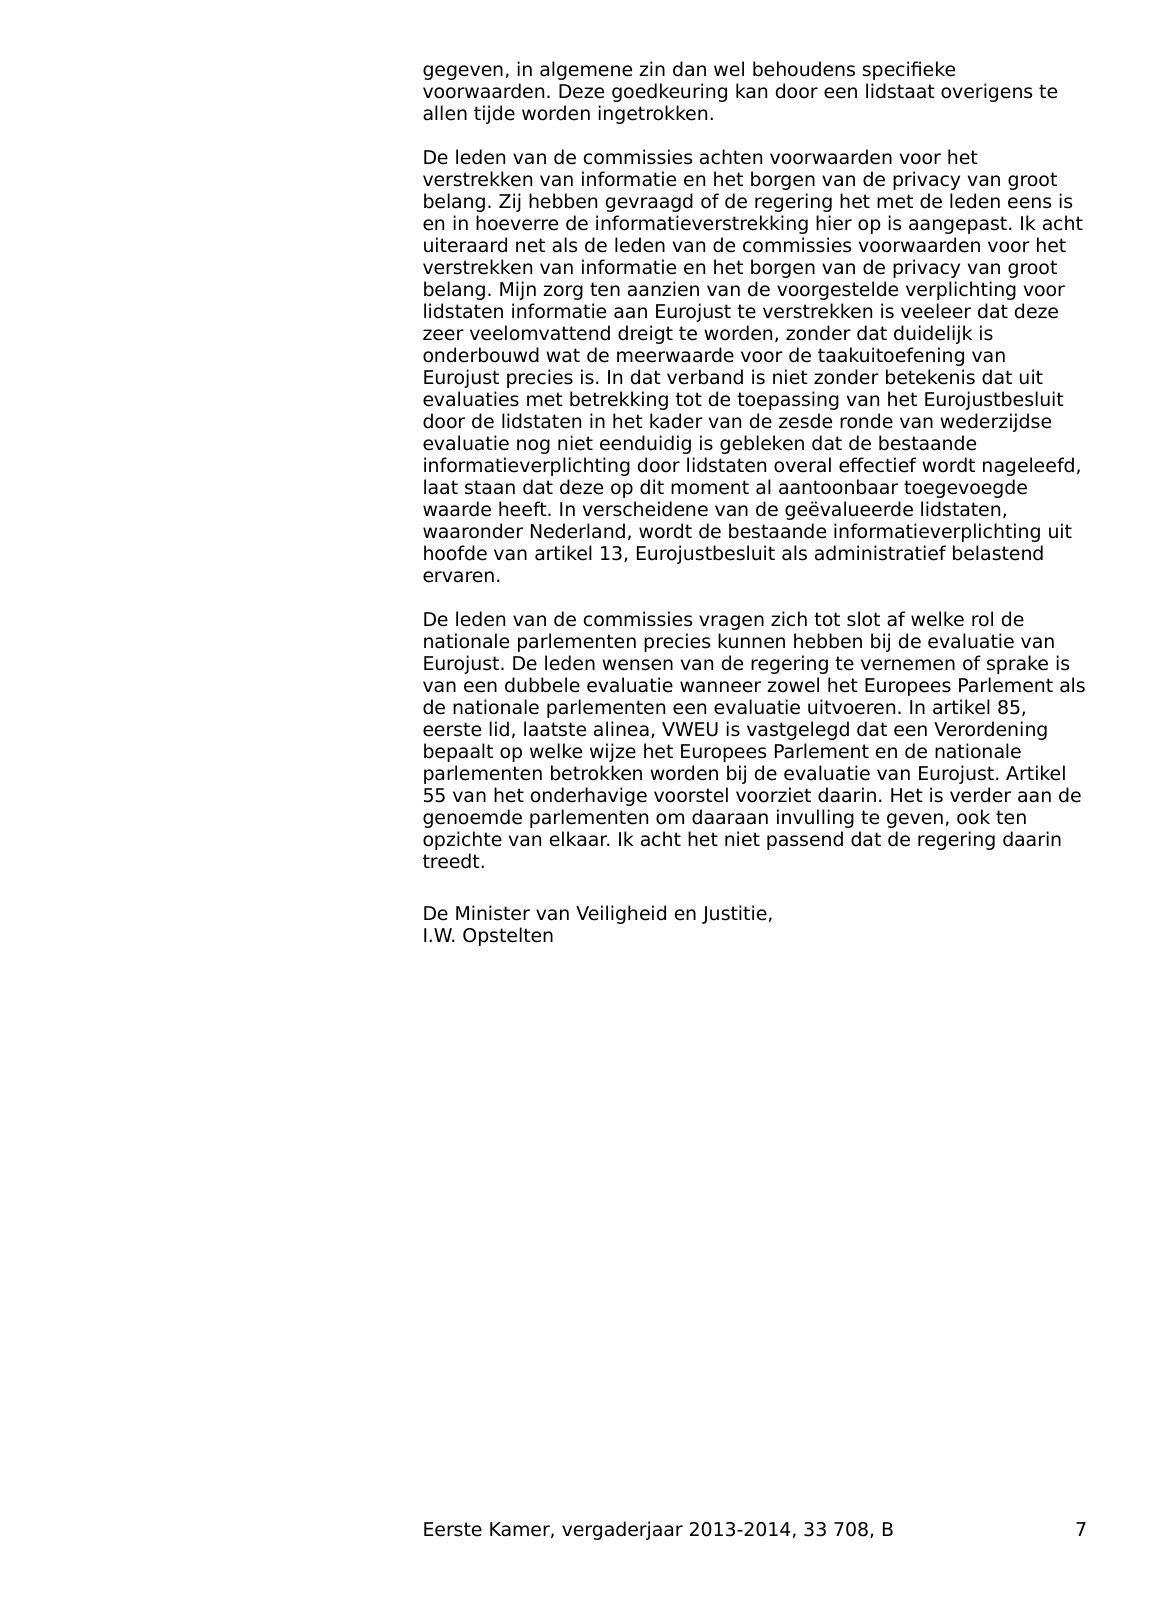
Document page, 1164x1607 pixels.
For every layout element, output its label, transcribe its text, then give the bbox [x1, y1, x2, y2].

text De leden van de commissies vragen zich tot slot af welke rol de nationale parlementen precies kunnen hebben bij de evaluatie van Eurojust. De leden wensen van de regering te vernemen of sprake is van een dubbele evaluatie wanneer zowel het Europees Parlement als de nationale parlementen een evaluatie uitvoeren. In artikel 85, eerste lid, laatste alinea, VWEU is vastgelegd dat een Verordening bepaalt op welke wijze het Europees Parlement en de nationale parlementen betrokken worden bij de evaluatie van Eurojust. Artikel 55 van het onderhavige voorstel voorziet daarin. Het is verder aan de genoemde parlementen om daaraan invulling te geven, ook ten opzichte van elkaar. Ik acht het niet passend dat de regering daarin treedt. [422, 609, 1087, 873]
text gegeven, in algemene zin dan wel behoudens specifieke voorwaarden. Deze goedkeuring kan door een lidstaat overigens te allen tijde worden ingetrokken. [422, 59, 1087, 125]
text De Minister van Veiligheid en Justitie, I.W. Opstelten [422, 903, 1087, 947]
text De leden van de commissies achten voorwaarden voor het verstrekken van informatie en het borgen van de privacy van groot belang. Zij hebben gevraagd of de regering het met de leden eens is en in hoeverre de informatieverstrekking hier op is aangepast. Ik acht uiteraard net als de leden van de commissies voorwaarden voor het verstrekken van informatie en het borgen van de privacy van groot belang. Mijn zorg ten aanzien van de voorgestelde verplichting voor lidstaten informatie aan Eurojust te verstrekken is veeleer dat deze zeer veelomvattend dreigt te worden, zonder dat duidelijk is onderbouwd wat de meerwaarde voor de taakuitoefening van Eurojust precies is. In dat verband is niet zonder betekenis dat uit evaluaties met betrekking tot de toepassing van het Eurojustbesluit door de lidstaten in het kader van de zesde ronde van wederzijdse evaluatie nog niet eenduidig is gebleken dat de bestaande informatieverplichting door lidstaten overal effectief wordt nageleefd, laat staan dat deze op dit moment al aantoonbaar toegevoegde waarde heeft. In verscheidene van de geëvalueerde lidstaten, waaronder Nederland, wordt de bestaande informatieverplichting uit hoofde van artikel 13, Eurojustbesluit als administratief belastend ervaren. [422, 147, 1087, 587]
